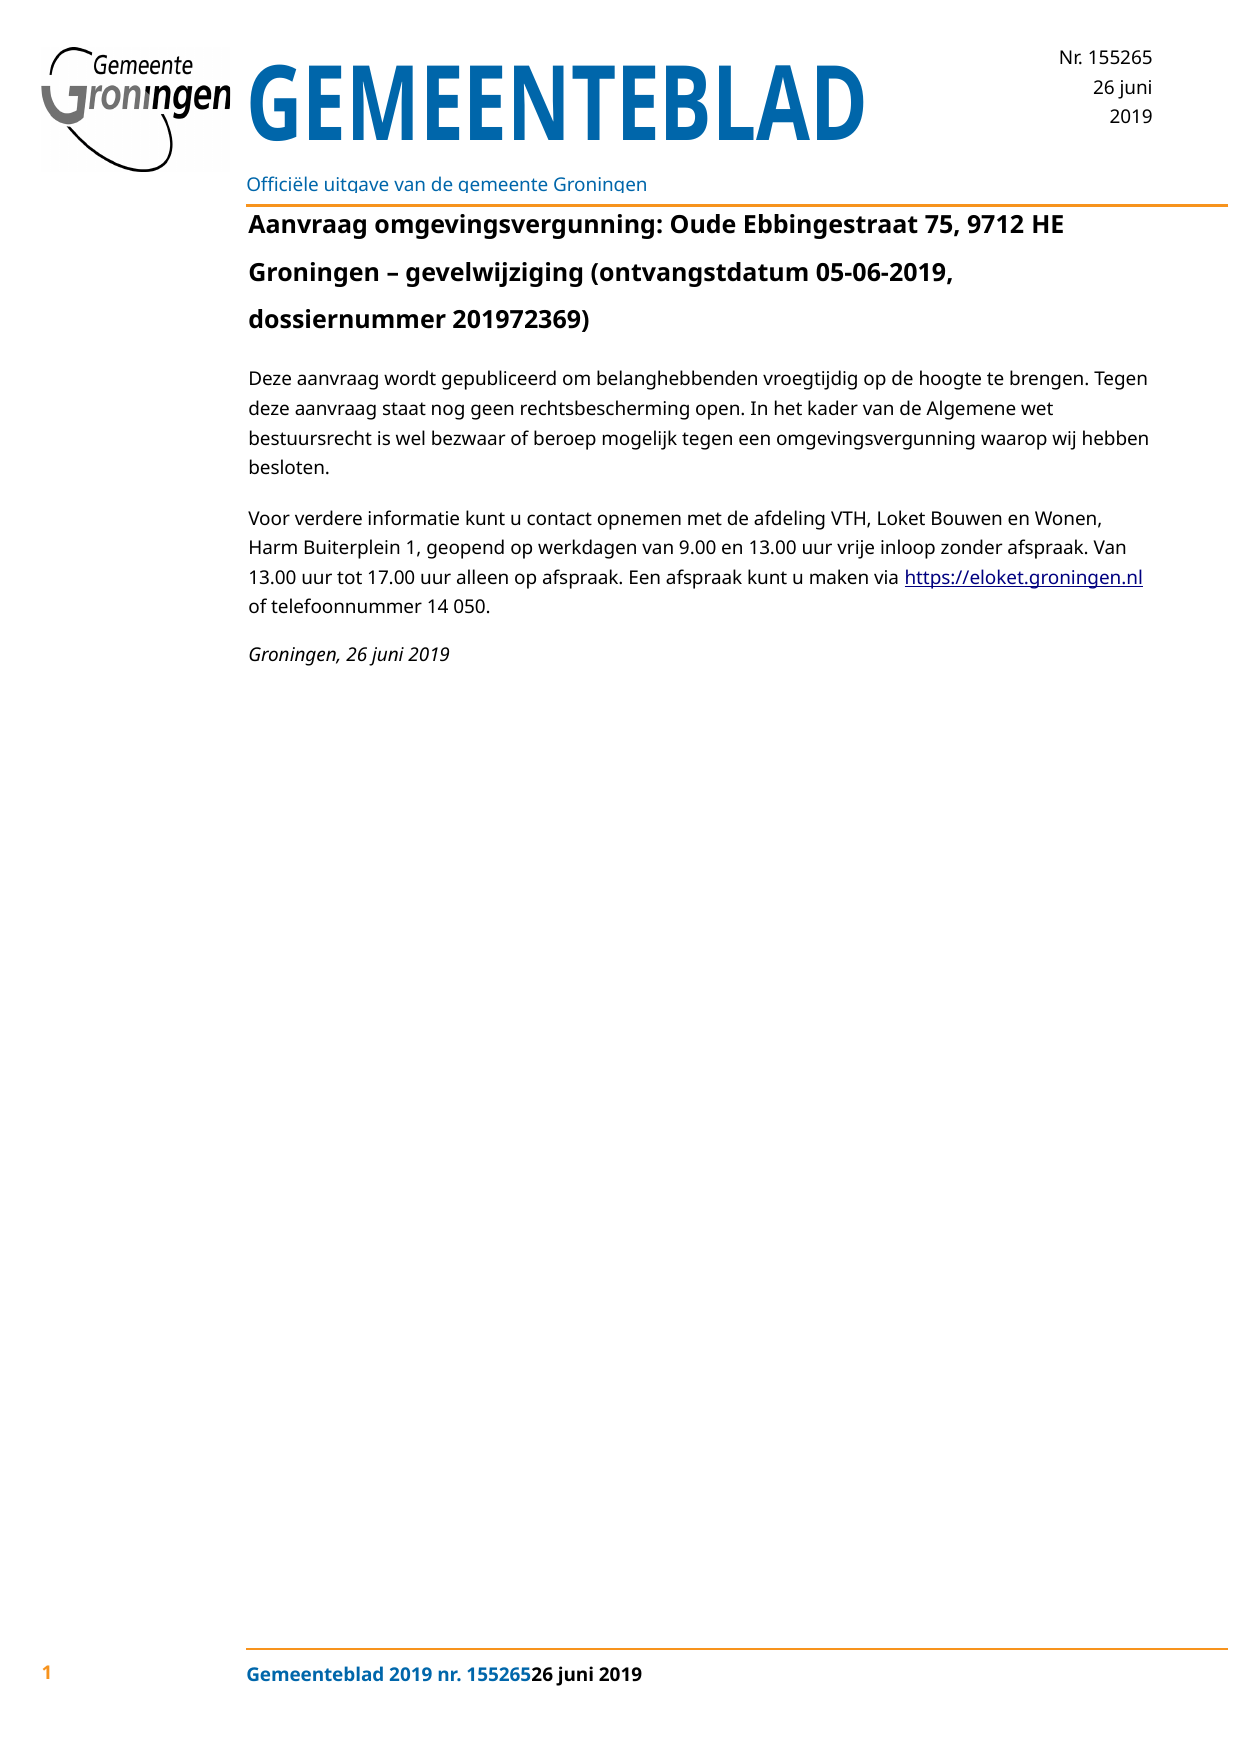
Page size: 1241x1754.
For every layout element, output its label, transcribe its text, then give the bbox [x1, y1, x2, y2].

text Voor verdere informatie kunt u contact opnemen met de afdeling VTH, Loket Bouwen en Wonen, Harm Buiterplein 1, geopend op werkdagen van 9.00 en 13.00 uur vrije inloop zonder afspraak. Van 13.00 uur tot 17.00 uur alleen op afspraak. Een afspraak kunt u maken via https://eloket.groningen.nl of telefoonnummer 14 050. [248, 505, 1152, 619]
text Groningen, 26 juni 2019 [248, 641, 1152, 667]
text Deze aanvraag wordt gepubliceerd om belanghebbenden vroegtijdig op de hoogte te brengen. Tegen deze aanvraag staat nog geen rechtsbescherming open. In het kader van de Algemene wet bestuursrecht is wel bezwaar of beroep mogelijk tegen een omgevingsvergunning waarop wij hebben besloten. [248, 366, 1152, 480]
text Aanvraag omgevingsvergunning: Oude Ebbingestraat 75, 9712 HE Groningen – gevelwijziging (ontvangstdatum 05-06-2019, dossiernummer 201972369) [248, 207, 1152, 336]
picture [41, 47, 231, 172]
